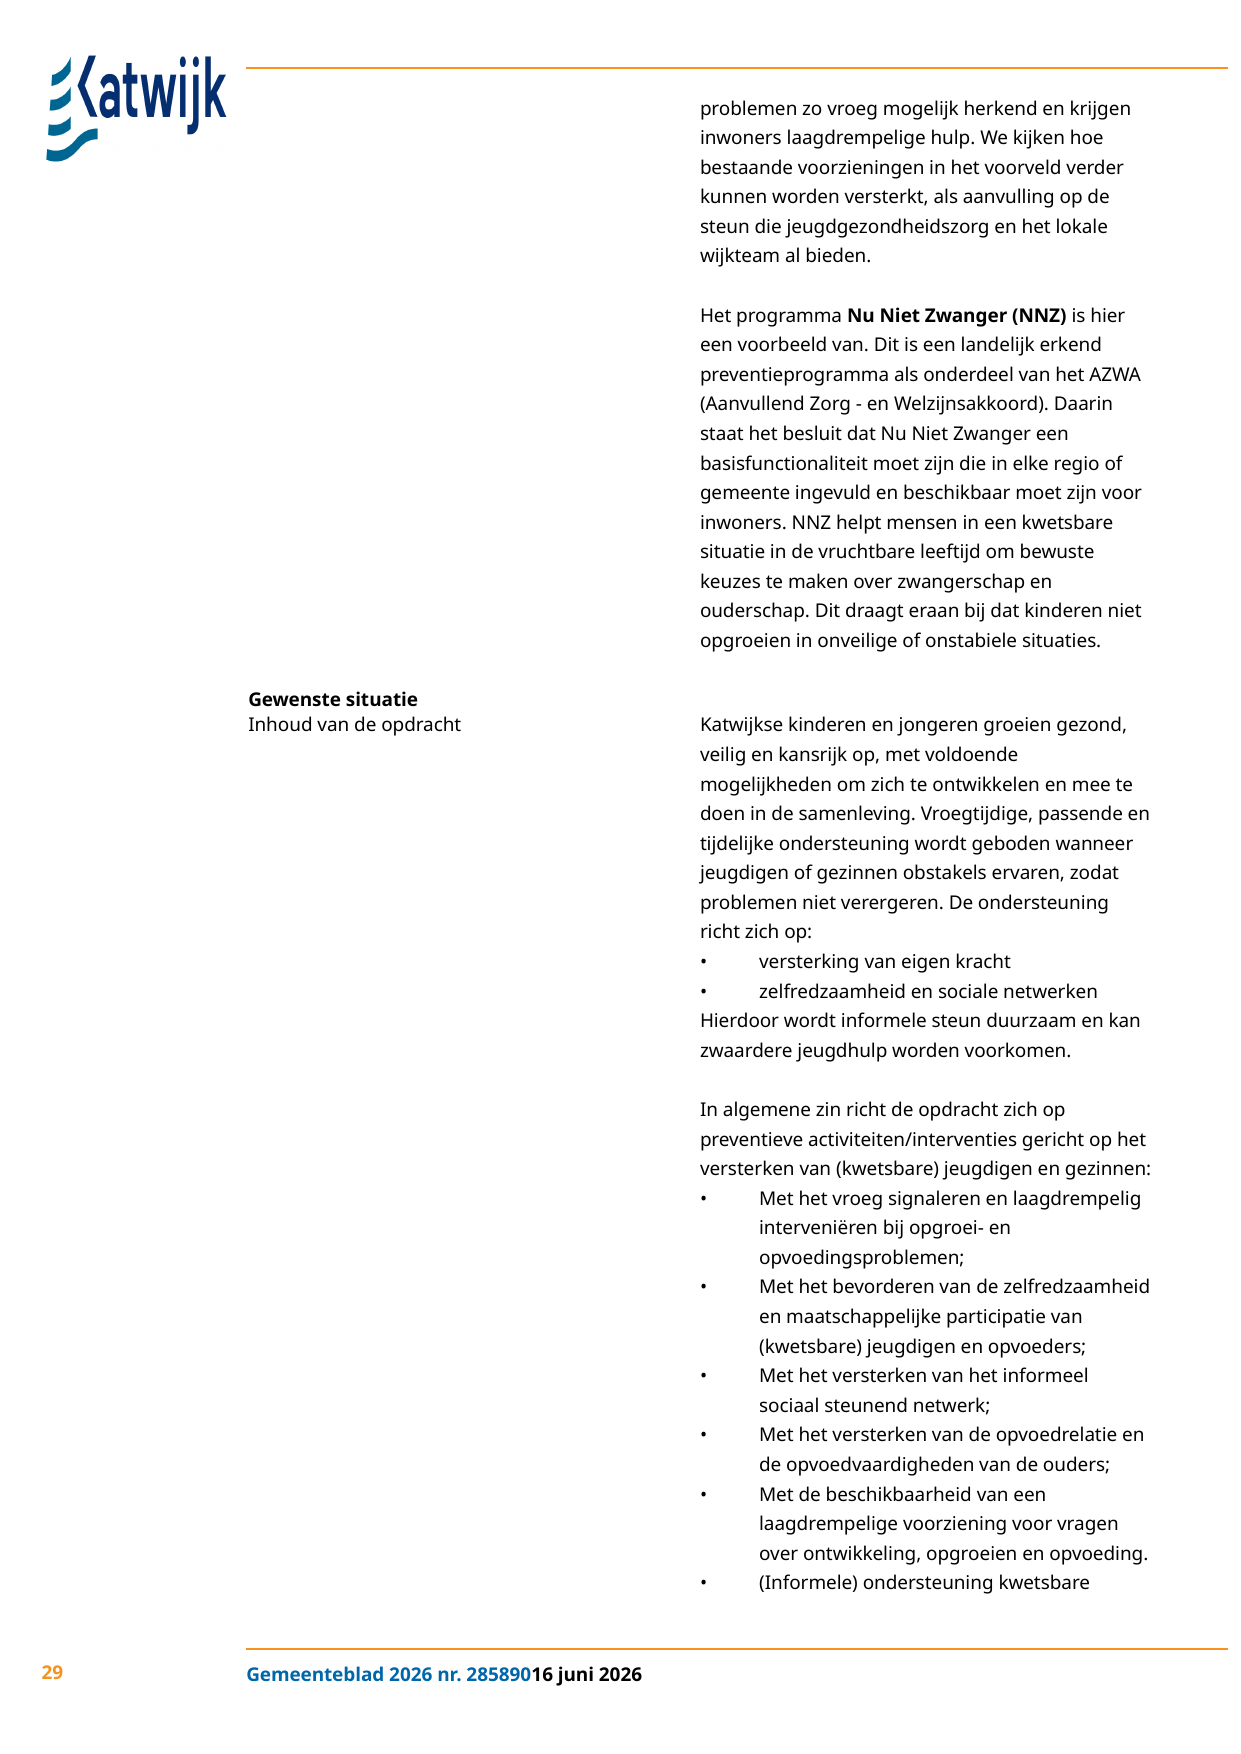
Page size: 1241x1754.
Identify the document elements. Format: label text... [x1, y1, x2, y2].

table_cell problemen zo vroeg mogelijk herkend en krijgen inwoners laagdrempelige hulp. We kijken hoe bestaande voorzieningen in het voorveld verder kunnen worden versterkt, als aanvulling op de steun die jeugdgezondheidszorg en het lokale wijkteam al bieden. Het programma Nu Niet Zwanger (NNZ) is hier een voorbeeld van. Dit is een landelijk erkend preventieprogramma als onderdeel van het AZWA (Aanvullend Zorg - en Welzijnsakkoord). Daarin staat het besluit dat Nu Niet Zwanger een basisfunctionaliteit moet zijn die in elke regio of gemeente ingevuld en beschikbaar moet zijn voor inwoners. NNZ helpt mensen in een kwetsbare situatie in de vruchtbare leeftijd om bewuste keuzes te maken over zwangerschap en ouderschap. Dit draagt eraan bij dat kinderen niet opgroeien in onveilige of onstabiele situaties. [700, 95, 1152, 653]
table_cell Katwijkse kinderen en jongeren groeien gezond, veilig en kansrijk op, met voldoende mogelijkheden om zich te ontwikkelen en mee te doen in de samenleving. Vroegtijdige, passende en tijdelijke ondersteuning wordt geboden wanneer jeugdigen of gezinnen obstakels ervaren, zodat problemen niet verergeren. De ondersteuning richt zich op: versterking van eigen kracht zelfredzaamheid en sociale netwerken Hierdoor wordt informele steun duurzaam en kan zwaardere jeugdhulp worden voorkomen. In algemene zin richt de opdracht zich op preventieve activiteiten/interventies gericht op het versterken van (kwetsbare) jeugdigen en gezinnen: Met het vroeg signaleren en laagdrempelig interveniëren bij opgroei- en opvoedingsproblemen; Met het bevorderen van de zelfredzaamheid en maatschappelijke participatie van (kwetsbare) jeugdigen en opvoeders; Met het versterken van het informeel sociaal steunend netwerk; Met het versterken van de opvoedrelatie en de opvoedvaardigheden van de ouders; Met de beschikbaarheid van een laagdrempelige voorziening voor vragen over ontwikkeling, opgroeien en opvoeding. (Informele) ondersteuning kwetsbare [700, 712, 1152, 1595]
table_cell [248, 95, 700, 653]
picture [41, 47, 231, 172]
table_cell Inhoud van de opdracht [248, 712, 700, 1595]
table_header Gewenste situatie [248, 686, 1152, 712]
